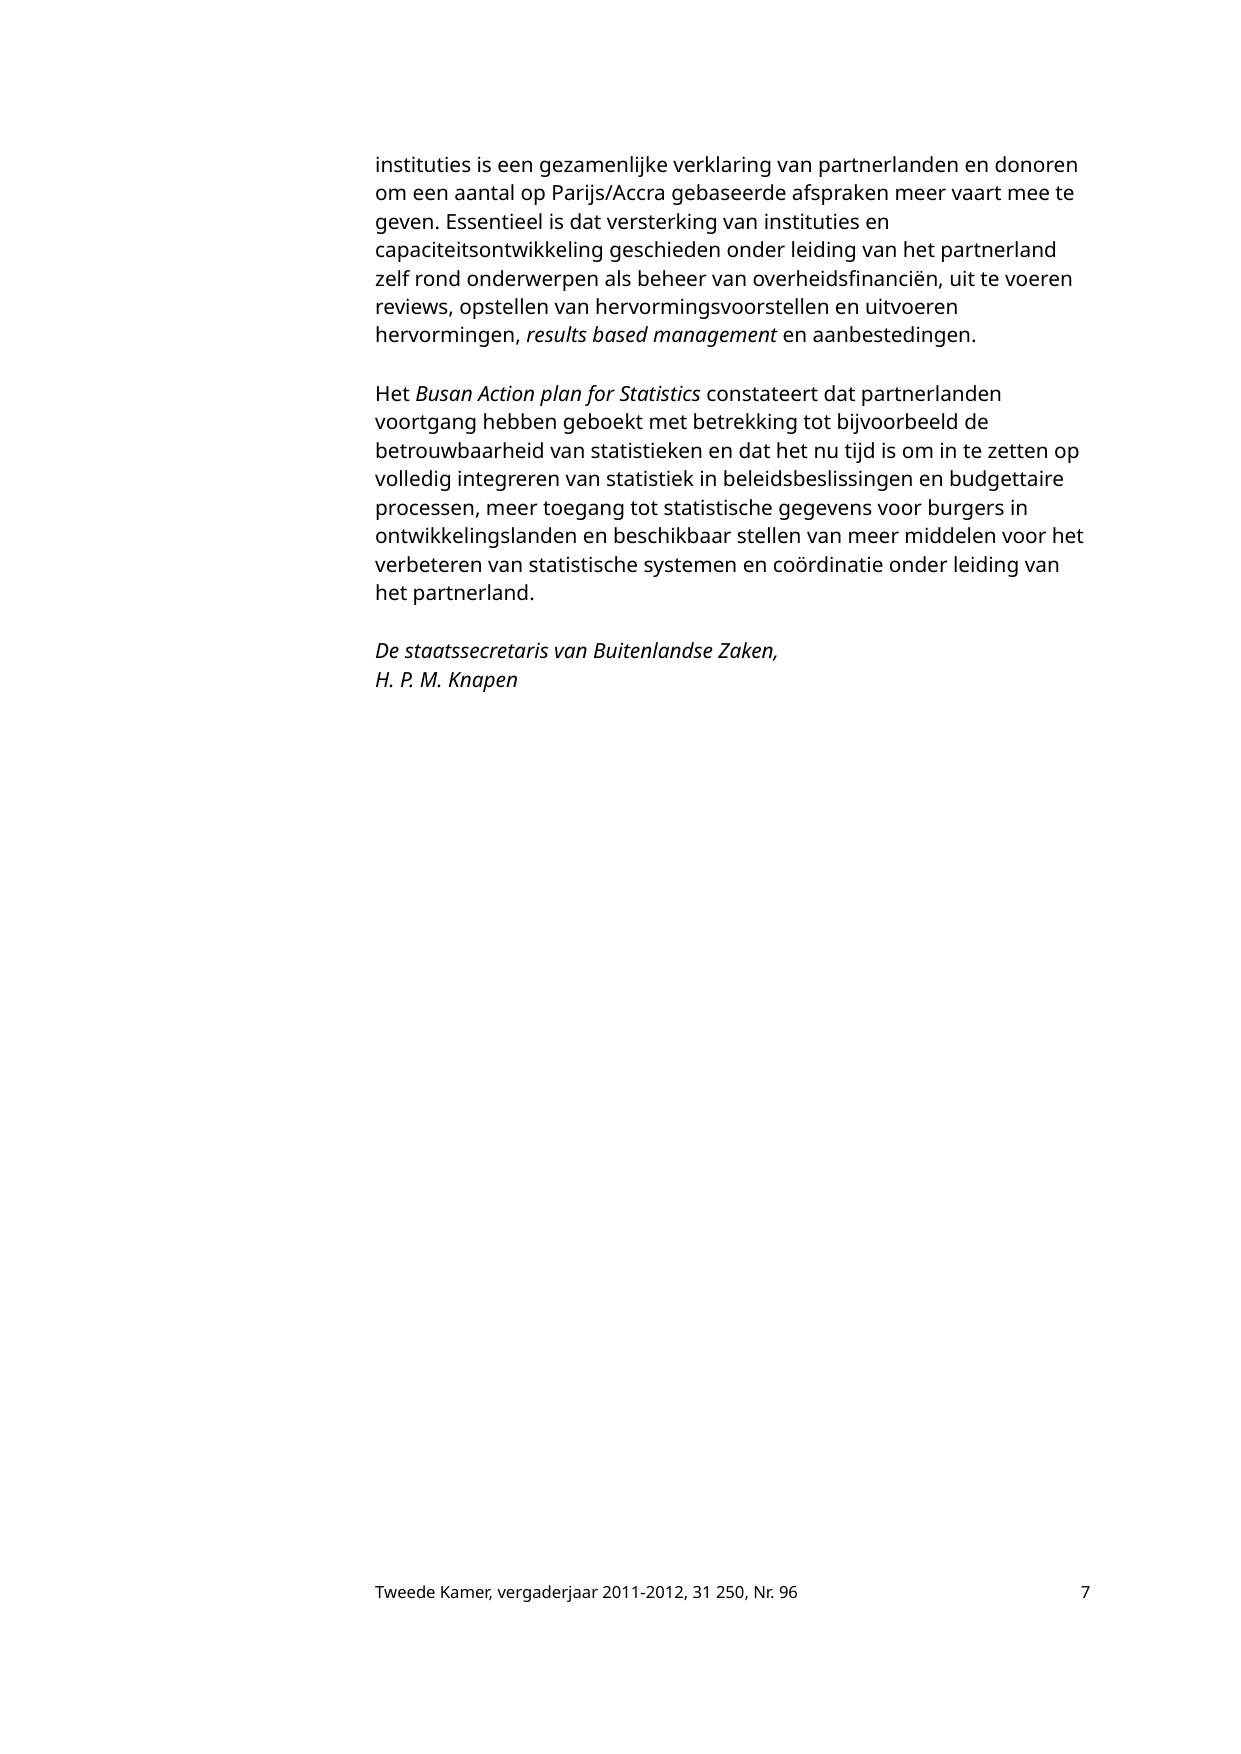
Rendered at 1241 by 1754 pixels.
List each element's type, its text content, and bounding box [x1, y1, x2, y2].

text De staatssecretaris van Buitenlandse Zaken, [375, 637, 1090, 665]
text Het Busan Action plan for Statistics constateert dat partnerlanden voortgang hebben geboekt met betrekking tot bijvoorbeeld de betrouwbaarheid van statistieken en dat het nu tijd is om in te zetten op volledig integreren van statistiek in beleidsbeslissingen en budgettaire processen, meer toegang tot statistische gegevens voor burgers in ontwikkelingslanden en beschikbaar stellen van meer middelen voor het verbeteren van statistische systemen en coördinatie onder leiding van het partnerland. [375, 379, 1090, 607]
text H. P. M. Knapen [375, 665, 1090, 693]
text instituties is een gezamenlijke verklaring van partnerlanden en donoren om een aantal op Parijs/Accra gebaseerde afspraken meer vaart mee te geven. Essentieel is dat versterking van instituties en capaciteitsontwikkeling geschieden onder leiding van het partnerland zelf rond onderwerpen als beheer van overheidsfinanciën, uit te voeren reviews, opstellen van hervormingsvoorstellen en uitvoeren hervormingen, results based management en aanbestedingen. [375, 150, 1090, 349]
